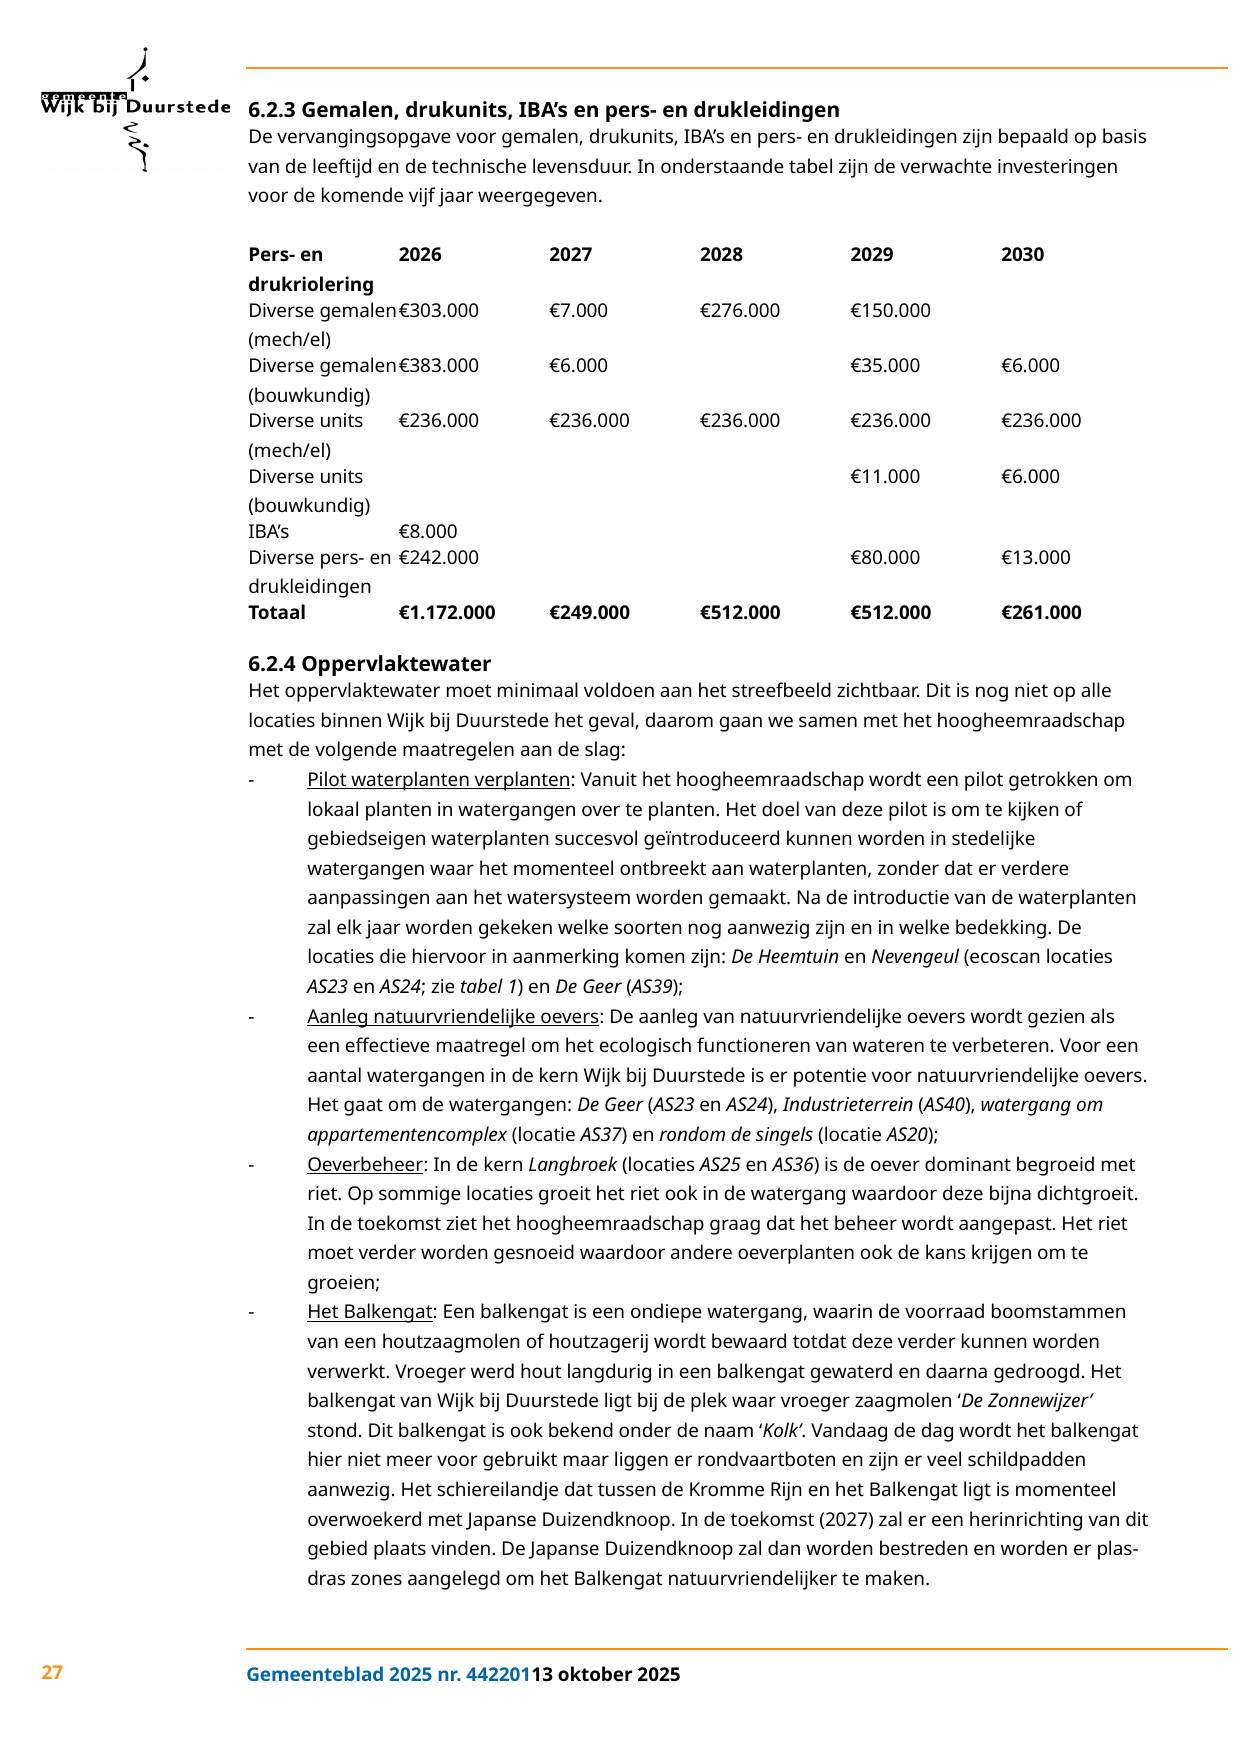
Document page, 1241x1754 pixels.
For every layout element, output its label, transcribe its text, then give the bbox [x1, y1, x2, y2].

table_cell €242.000 [399, 544, 549, 599]
table_cell €1.172.000 [399, 599, 549, 625]
table_cell Totaal [248, 599, 398, 625]
table_cell €249.000 [549, 599, 700, 625]
picture [41, 47, 231, 172]
table_cell [549, 518, 700, 544]
table_cell [549, 463, 700, 518]
table_header 2026 [399, 242, 549, 297]
table_cell €236.000 [549, 408, 700, 463]
table_cell €6.000 [1001, 352, 1152, 408]
table_cell €150.000 [850, 297, 1001, 352]
table_cell €303.000 [399, 297, 549, 352]
table_cell [700, 463, 850, 518]
table_cell [700, 518, 850, 544]
list Oeverbeheer: In de kern Langbroek (locaties AS25 en AS36) is de oever dominant begroeid met riet. Op sommige locaties groeit het riet ook in de watergang waardoor deze bijna dichtgroeit. In de toekomst ziet het hoogheemraadschap graag dat het beheer wordt aangepast. Het riet moet verder worden gesnoeid waardoor andere oeverplanten ook de kans krijgen om te groeien; [248, 1151, 1152, 1295]
table_cell €13.000 [1001, 544, 1152, 599]
table_cell Diverse pers- en drukleidingen [248, 544, 398, 599]
text De vervangingsopgave voor gemalen, drukunits, IBA’s en pers- en drukleidingen zijn bepaald op basis van de leeftijd en de technische levensduur. In onderstaande tabel zijn de verwachte investeringen voor de komende vijf jaar weergegeven. [248, 123, 1152, 208]
table_header 2030 [1001, 242, 1152, 297]
table_header Pers- en drukriolering [248, 242, 398, 297]
table_cell [1001, 297, 1152, 352]
table_cell [549, 544, 700, 599]
table_cell €6.000 [1001, 463, 1152, 518]
table_header 2029 [850, 242, 1001, 297]
table_cell €276.000 [700, 297, 850, 352]
table_cell €80.000 [850, 544, 1001, 599]
table_cell €35.000 [850, 352, 1001, 408]
table_cell €512.000 [850, 599, 1001, 625]
table_header 2028 [700, 242, 850, 297]
text Het oppervlaktewater moet minimaal voldoen aan het streefbeeld zichtbaar. Dit is nog niet op alle locaties binnen Wijk bij Duurstede het geval, daarom gaan we samen met het hoogheemraadschap met de volgende maatregelen aan de slag: [248, 677, 1152, 762]
table_cell Diverse units (bouwkundig) [248, 463, 398, 518]
text 6.2.4 Oppervlaktewater [248, 649, 1152, 677]
table_cell [399, 463, 549, 518]
list Aanleg natuurvriendelijke oevers: De aanleg van natuurvriendelijke oevers wordt gezien als een effectieve maatregel om het ecologisch functioneren van wateren te verbeteren. Voor een aantal watergangen in de kern Wijk bij Duurstede is er potentie voor natuurvriendelijke oevers. Het gaat om de watergangen: De Geer (AS23 en AS24), Industrieterrein (AS40), watergang om appartementencomplex (locatie AS37) en rondom de singels (locatie AS20); [248, 1003, 1152, 1147]
table_cell €6.000 [549, 352, 700, 408]
table_cell Diverse units (mech/el) [248, 408, 398, 463]
table_cell [850, 518, 1001, 544]
table_cell €7.000 [549, 297, 700, 352]
table_cell [700, 544, 850, 599]
list Het Balkengat: Een balkengat is een ondiepe watergang, waarin de voorraad boomstammen van een houtzaagmolen of houtzagerij wordt bewaard totdat deze verder kunnen worden verwerkt. Vroeger werd hout langdurig in een balkengat gewaterd en daarna gedroogd. Het balkengat van Wijk bij Duurstede ligt bij de plek waar vroeger zaagmolen ‘De Zonnewijzer’ stond. Dit balkengat is ook bekend onder de naam ‘Kolk’. Vandaag de dag wordt het balkengat hier niet meer voor gebruikt maar liggen er rondvaartboten en zijn er veel schildpadden aanwezig. Het schiereilandje dat tussen de Kromme Rijn en het Balkengat ligt is momenteel overwoekerd met Japanse Duizendknoop. In de toekomst (2027) zal er een herinrichting van dit gebied plaats vinden. De Japanse Duizendknoop zal dan worden bestreden en worden er plas-dras zones aangelegd om het Balkengat natuurvriendelijker te maken. [248, 1299, 1152, 1591]
text 6.2.3 Gemalen, drukunits, IBA’s en pers- en drukleidingen [248, 95, 1152, 123]
table_cell IBA’s [248, 518, 398, 544]
table_cell €236.000 [700, 408, 850, 463]
table_cell [1001, 518, 1152, 544]
table_cell [700, 352, 850, 408]
table_cell €261.000 [1001, 599, 1152, 625]
table_cell €512.000 [700, 599, 850, 625]
table_cell €236.000 [399, 408, 549, 463]
table_cell €236.000 [850, 408, 1001, 463]
table_cell Diverse gemalen (mech/el) [248, 297, 398, 352]
table_cell €11.000 [850, 463, 1001, 518]
list Pilot waterplanten verplanten: Vanuit het hoogheemraadschap wordt een pilot getrokken om lokaal planten in watergangen over te planten. Het doel van deze pilot is om te kijken of gebiedseigen waterplanten succesvol geïntroduceerd kunnen worden in stedelijke watergangen waar het momenteel ontbreekt aan waterplanten, zonder dat er verdere aanpassingen aan het watersysteem worden gemaakt. Na de introductie van de waterplanten zal elk jaar worden gekeken welke soorten nog aanwezig zijn en in welke bedekking. De locaties die hiervoor in aanmerking komen zijn: De Heemtuin en Nevengeul (ecoscan locaties AS23 en AS24; zie tabel 1) en De Geer (AS39); [248, 766, 1152, 999]
table_cell €236.000 [1001, 408, 1152, 463]
table_header 2027 [549, 242, 700, 297]
table_cell €383.000 [399, 352, 549, 408]
table_cell Diverse gemalen (bouwkundig) [248, 352, 398, 408]
table_cell €8.000 [399, 518, 549, 544]
